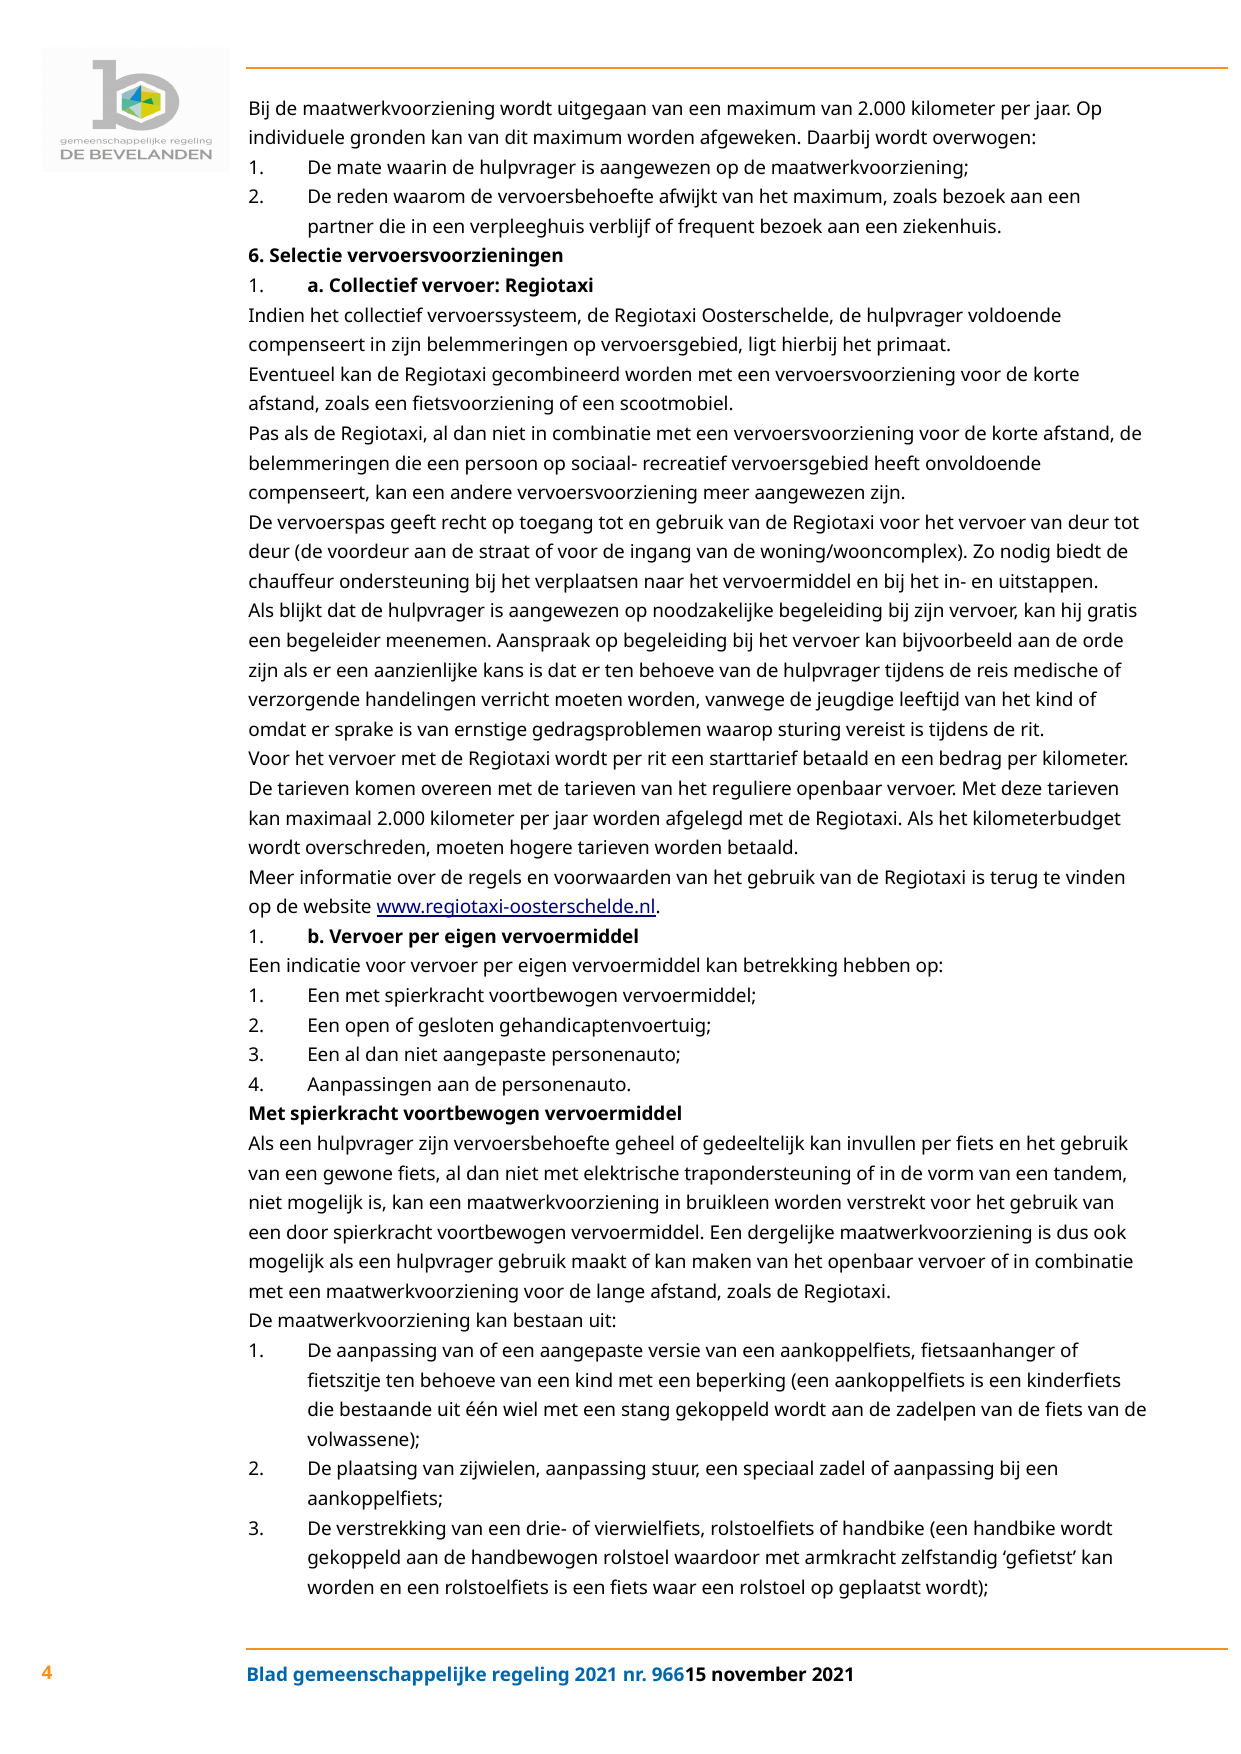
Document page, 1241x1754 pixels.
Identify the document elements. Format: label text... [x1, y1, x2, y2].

list De verstrekking van een drie- of vierwielfiets, rolstoelfiets of handbike (een handbike wordt gekoppeld aan de handbewogen rolstoel waardoor met armkracht zelfstandig ‘gefietst’ kan worden en een rolstoelfiets is een fiets waar een rolstoel op geplaatst wordt); [248, 1515, 1152, 1600]
list De plaatsing van zijwielen, aanpassing stuur, een speciaal zadel of aanpassing bij een aankoppelfiets; [248, 1456, 1152, 1511]
list De mate waarin de hulpvrager is aangewezen op de maatwerkvoorziening; [248, 154, 1152, 180]
text De maatwerkvoorziening kan bestaan uit: [248, 1308, 1152, 1333]
text Indien het collectief vervoerssysteem, de Regiotaxi Oosterschelde, de hulpvrager voldoende compenseert in zijn belemmeringen op vervoersgebied, ligt hierbij het primaat. [248, 302, 1152, 357]
text Met spierkracht voortbewogen vervoermiddel [248, 1101, 1152, 1126]
text De vervoerspas geeft recht op toegang tot en gebruik van de Regiotaxi voor het vervoer van deur tot deur (de voordeur aan de straat of voor de ingang van de woning/wooncomplex). Zo nodig biedt de chauffeur ondersteuning bij het verplaatsen naar het vervoermiddel en bij het in- en uitstappen. [248, 509, 1152, 594]
list b. Vervoer per eigen vervoermiddel [248, 923, 1152, 949]
list De aanpassing van of een aangepaste versie van een aankoppelfiets, fietsaanhanger of fietszitje ten behoeve van een kind met een beperking (een aankoppelfiets is een kinderfiets die bestaande uit één wiel met een stang gekoppeld wordt aan de zadelpen van de fiets van de volwassene); [248, 1337, 1152, 1452]
text Bij de maatwerkvoorziening wordt uitgegaan van een maximum van 2.000 kilometer per jaar. Op individuele gronden kan van dit maximum worden afgeweken. Daarbij wordt overwogen: [248, 95, 1152, 150]
text Als blijkt dat de hulpvrager is aangewezen op noodzakelijke begeleiding bij zijn vervoer, kan hij gratis een begeleider meenemen. Aanspraak op begeleiding bij het vervoer kan bijvoorbeeld aan de orde zijn als er een aanzienlijke kans is dat er ten behoeve van de hulpvrager tijdens de reis medische of verzorgende handelingen verricht moeten worden, vanwege de jeugdige leeftijd van het kind of omdat er sprake is van ernstige gedragsproblemen waarop sturing vereist is tijdens de rit. [248, 598, 1152, 742]
list a. Collectief vervoer: Regiotaxi [248, 272, 1152, 298]
text Pas als de Regiotaxi, al dan niet in combinatie met een vervoersvoorziening voor de korte afstand, de belemmeringen die een persoon op sociaal- recreatief vervoersgebied heeft onvoldoende compenseert, kan een andere vervoersvoorziening meer aangewezen zijn. [248, 420, 1152, 505]
list De reden waarom de vervoersbehoefte afwijkt van het maximum, zoals bezoek aan een partner die in een verpleeghuis verblijf of frequent bezoek aan een ziekenhuis. [248, 183, 1152, 239]
list Een open of gesloten gehandicaptenvoertuig; [248, 1012, 1152, 1038]
text Een indicatie voor vervoer per eigen vervoermiddel kan betrekking hebben op: [248, 953, 1152, 978]
picture [41, 47, 231, 172]
list Een met spierkracht voortbewogen vervoermiddel; [248, 982, 1152, 1008]
list Aanpassingen aan de personenauto. [248, 1071, 1152, 1097]
text Meer informatie over de regels en voorwaarden van het gebruik van de Regiotaxi is terug te vinden op de website www.regiotaxi-oosterschelde.nl. [248, 864, 1152, 919]
text Eventueel kan de Regiotaxi gecombineerd worden met een vervoersvoorziening voor de korte afstand, zoals een fietsvoorziening of een scootmobiel. [248, 361, 1152, 416]
list Een al dan niet aangepaste personenauto; [248, 1041, 1152, 1067]
text 6. Selectie vervoersvoorzieningen [248, 243, 1152, 268]
text Als een hulpvrager zijn vervoersbehoefte geheel of gedeeltelijk kan invullen per fiets en het gebruik van een gewone fiets, al dan niet met elektrische trapondersteuning of in de vorm van een tandem, niet mogelijk is, kan een maatwerkvoorziening in bruikleen worden verstrekt voor het gebruik van een door spierkracht voortbewogen vervoermiddel. Een dergelijke maatwerkvoorziening is dus ook mogelijk als een hulpvrager gebruik maakt of kan maken van het openbaar vervoer of in combinatie met een maatwerkvoorziening voor de lange afstand, zoals de Regiotaxi. [248, 1130, 1152, 1304]
text Voor het vervoer met de Regiotaxi wordt per rit een starttarief betaald en een bedrag per kilometer. De tarieven komen overeen met de tarieven van het reguliere openbaar vervoer. Met deze tarieven kan maximaal 2.000 kilometer per jaar worden afgelegd met de Regiotaxi. Als het kilometerbudget wordt overschreden, moeten hogere tarieven worden betaald. [248, 746, 1152, 860]
